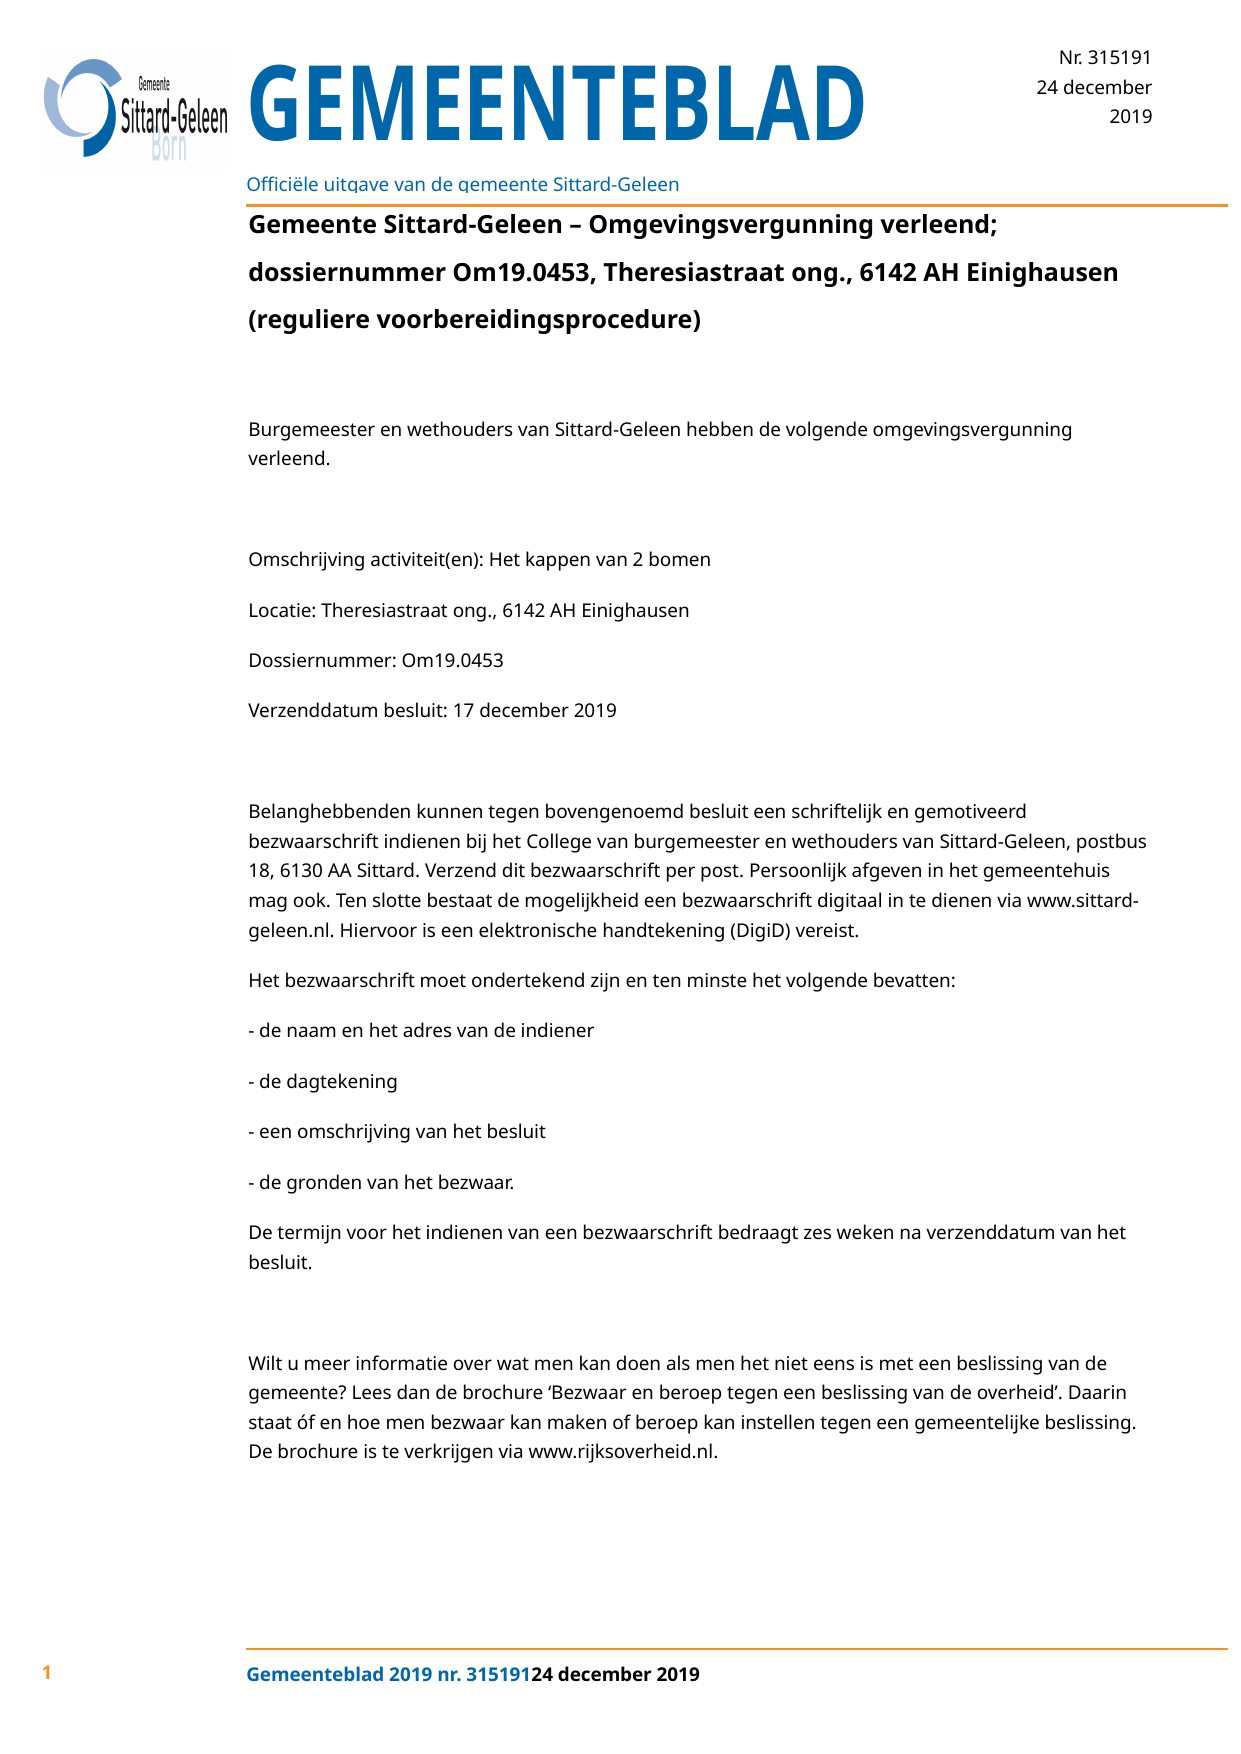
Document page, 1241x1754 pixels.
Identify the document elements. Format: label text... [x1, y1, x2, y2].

text Burgemeester en wethouders van Sittard-Geleen hebben de volgende omgevingsvergunning verleend. [248, 416, 1152, 471]
text De termijn voor het indienen van een bezwaarschrift bedraagt zes weken na verzenddatum van het besluit. [248, 1219, 1152, 1274]
text - de naam en het adres van de indiener [248, 1018, 1152, 1043]
picture [41, 47, 231, 172]
text Omschrijving activiteit(en): Het kappen van 2 bomen [248, 546, 1152, 572]
text - de gronden van het bezwaar. [248, 1169, 1152, 1194]
text Wilt u meer informatie over wat men kan doen als men het niet eens is met een beslissing van de gemeente? Lees dan de brochure ‘Bezwaar en beroep tegen een beslissing van de overheid’. Daarin staat óf en hoe men bezwaar kan maken of beroep kan instellen tegen een gemeentelijke beslissing. De brochure is te verkrijgen via www.rijksoverheid.nl. [248, 1350, 1152, 1464]
text Belanghebbenden kunnen tegen bovengenoemd besluit een schriftelijk en gemotiveerd bezwaarschrift indienen bij het College van burgemeester en wethouders van Sittard-Geleen, postbus 18, 6130 AA Sittard. Verzend dit bezwaarschrift per post. Persoonlijk afgeven in het gemeentehuis mag ook. Ten slotte bestaat de mogelijkheid een bezwaarschrift digitaal in te dienen via www.sittard-geleen.nl. Hiervoor is een elektronische handtekening (DigiD) vereist. [248, 798, 1152, 942]
text Locatie: Theresiastraat ong., 6142 AH Einighausen [248, 597, 1152, 622]
text - de dagtekening [248, 1068, 1152, 1094]
text Gemeente Sittard-Geleen – Omgevingsvergunning verleend; dossiernummer Om19.0453, Theresiastraat ong., 6142 AH Einighausen (reguliere voorbereidingsprocedure) [248, 207, 1152, 336]
text - een omschrijving van het besluit [248, 1118, 1152, 1144]
text Dossiernummer: Om19.0453 [248, 647, 1152, 673]
text Het bezwaarschrift moet ondertekend zijn en ten minste het volgende bevatten: [248, 967, 1152, 993]
text Verzenddatum besluit: 17 december 2019 [248, 698, 1152, 723]
